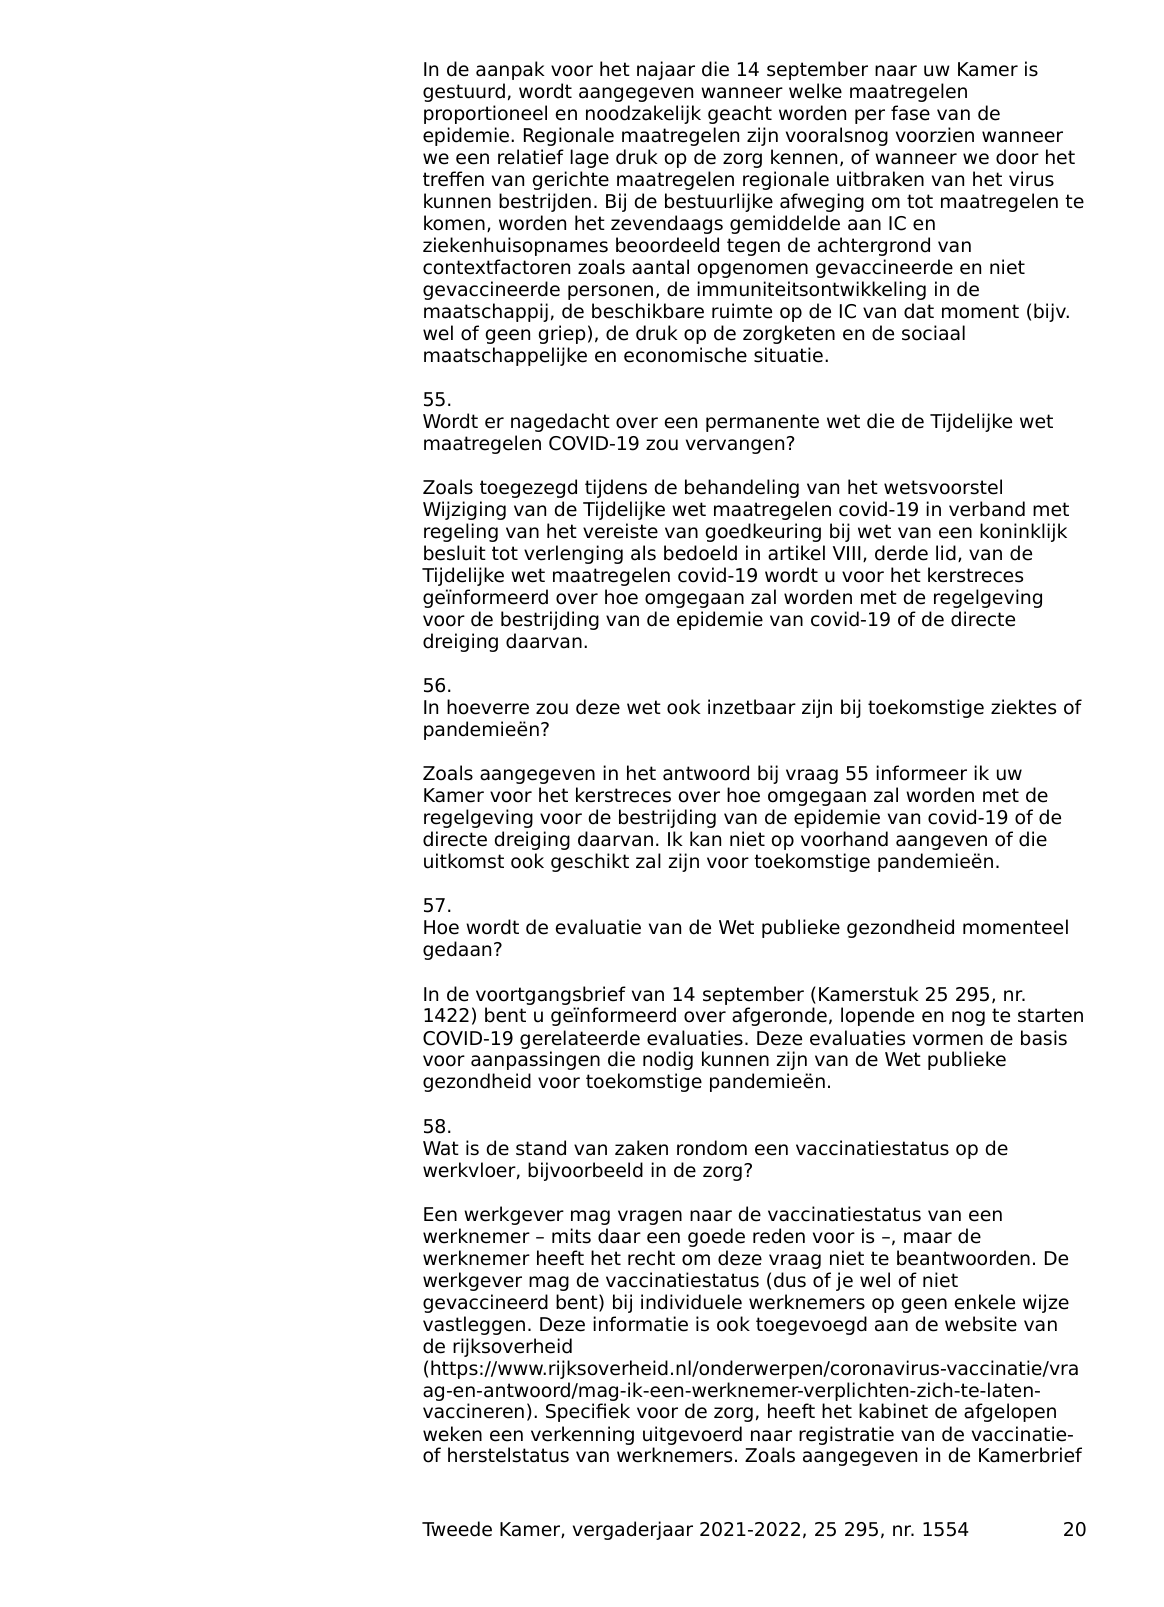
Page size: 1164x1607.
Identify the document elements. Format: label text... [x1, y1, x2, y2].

text Een werkgever mag vragen naar de vaccinatiestatus van een werknemer – mits daar een goede reden voor is –, maar de werknemer heeft het recht om deze vraag niet te beantwoorden. De werkgever mag de vaccinatiestatus (dus of je wel of niet gevaccineerd bent) bij individuele werknemers op geen enkele wijze vastleggen. Deze informatie is ook toegevoegd aan de website van de rijksoverheid (https://www.rijksoverheid.nl/onderwerpen/coronavirus-vaccinatie/vraag-en-antwoord/mag-ik-een-werknemer-verplichten-zich-te-laten-vaccineren). Specifiek voor de zorg, heeft het kabinet de afgelopen weken een verkenning uitgevoerd naar registratie van de vaccinatie- of herstelstatus van werknemers. Zoals aangegeven in de Kamerbrief [422, 1204, 1087, 1467]
text Zoals aangegeven in het antwoord bij vraag 55 informeer ik uw Kamer voor het kerstreces over hoe omgegaan zal worden met de regelgeving voor de bestrijding van de epidemie van covid-19 of de directe dreiging daarvan. Ik kan niet op voorhand aangeven of die uitkomst ook geschikt zal zijn voor toekomstige pandemieën. [422, 763, 1087, 873]
text Zoals toegezegd tijdens de behandeling van het wetsvoorstel Wijziging van de Tijdelijke wet maatregelen covid-19 in verband met regeling van het vereiste van goedkeuring bij wet van een koninklijk besluit tot verlenging als bedoeld in artikel VIII, derde lid, van de Tijdelijke wet maatregelen covid-19 wordt u voor het kerstreces geïnformeerd over hoe omgegaan zal worden met de regelgeving voor de bestrijding van de epidemie van covid-19 of de directe dreiging daarvan. [422, 477, 1087, 653]
text In hoeverre zou deze wet ook inzetbaar zijn bij toekomstige ziektes of pandemieën? [422, 697, 1087, 741]
text Wat is de stand van zaken rondom een vaccinatiestatus op de werkvloer, bijvoorbeeld in de zorg? [422, 1137, 1087, 1181]
text 58. [422, 1116, 1087, 1137]
text Wordt er nagedacht over een permanente wet die de Tijdelijke wet maatregelen COVID-19 zou vervangen? [422, 411, 1087, 455]
text 55. [422, 389, 1087, 411]
text In de aanpak voor het najaar die 14 september naar uw Kamer is gestuurd, wordt aangegeven wanneer welke maatregelen proportioneel en noodzakelijk geacht worden per fase van de epidemie. Regionale maatregelen zijn vooralsnog voorzien wanneer we een relatief lage druk op de zorg kennen, of wanneer we door het treffen van gerichte maatregelen regionale uitbraken van het virus kunnen bestrijden. Bij de bestuurlijke afweging om tot maatregelen te komen, worden het zevendaags gemiddelde aan IC en ziekenhuisopnames beoordeeld tegen de achtergrond van contextfactoren zoals aantal opgenomen gevaccineerde en niet gevaccineerde personen, de immuniteitsontwikkeling in de maatschappij, de beschikbare ruimte op de IC van dat moment (bijv. wel of geen griep), de druk op de zorgketen en de sociaal maatschappelijke en economische situatie. [422, 59, 1087, 367]
text 57. [422, 895, 1087, 917]
text In de voortgangsbrief van 14 september (Kamerstuk 25 295, nr. 1422) bent u geïnformeerd over afgeronde, lopende en nog te starten COVID-19 gerelateerde evaluaties. Deze evaluaties vormen de basis voor aanpassingen die nodig kunnen zijn van de Wet publieke gezondheid voor toekomstige pandemieën. [422, 983, 1087, 1093]
text 56. [422, 675, 1087, 697]
text Hoe wordt de evaluatie van de Wet publieke gezondheid momenteel gedaan? [422, 917, 1087, 961]
